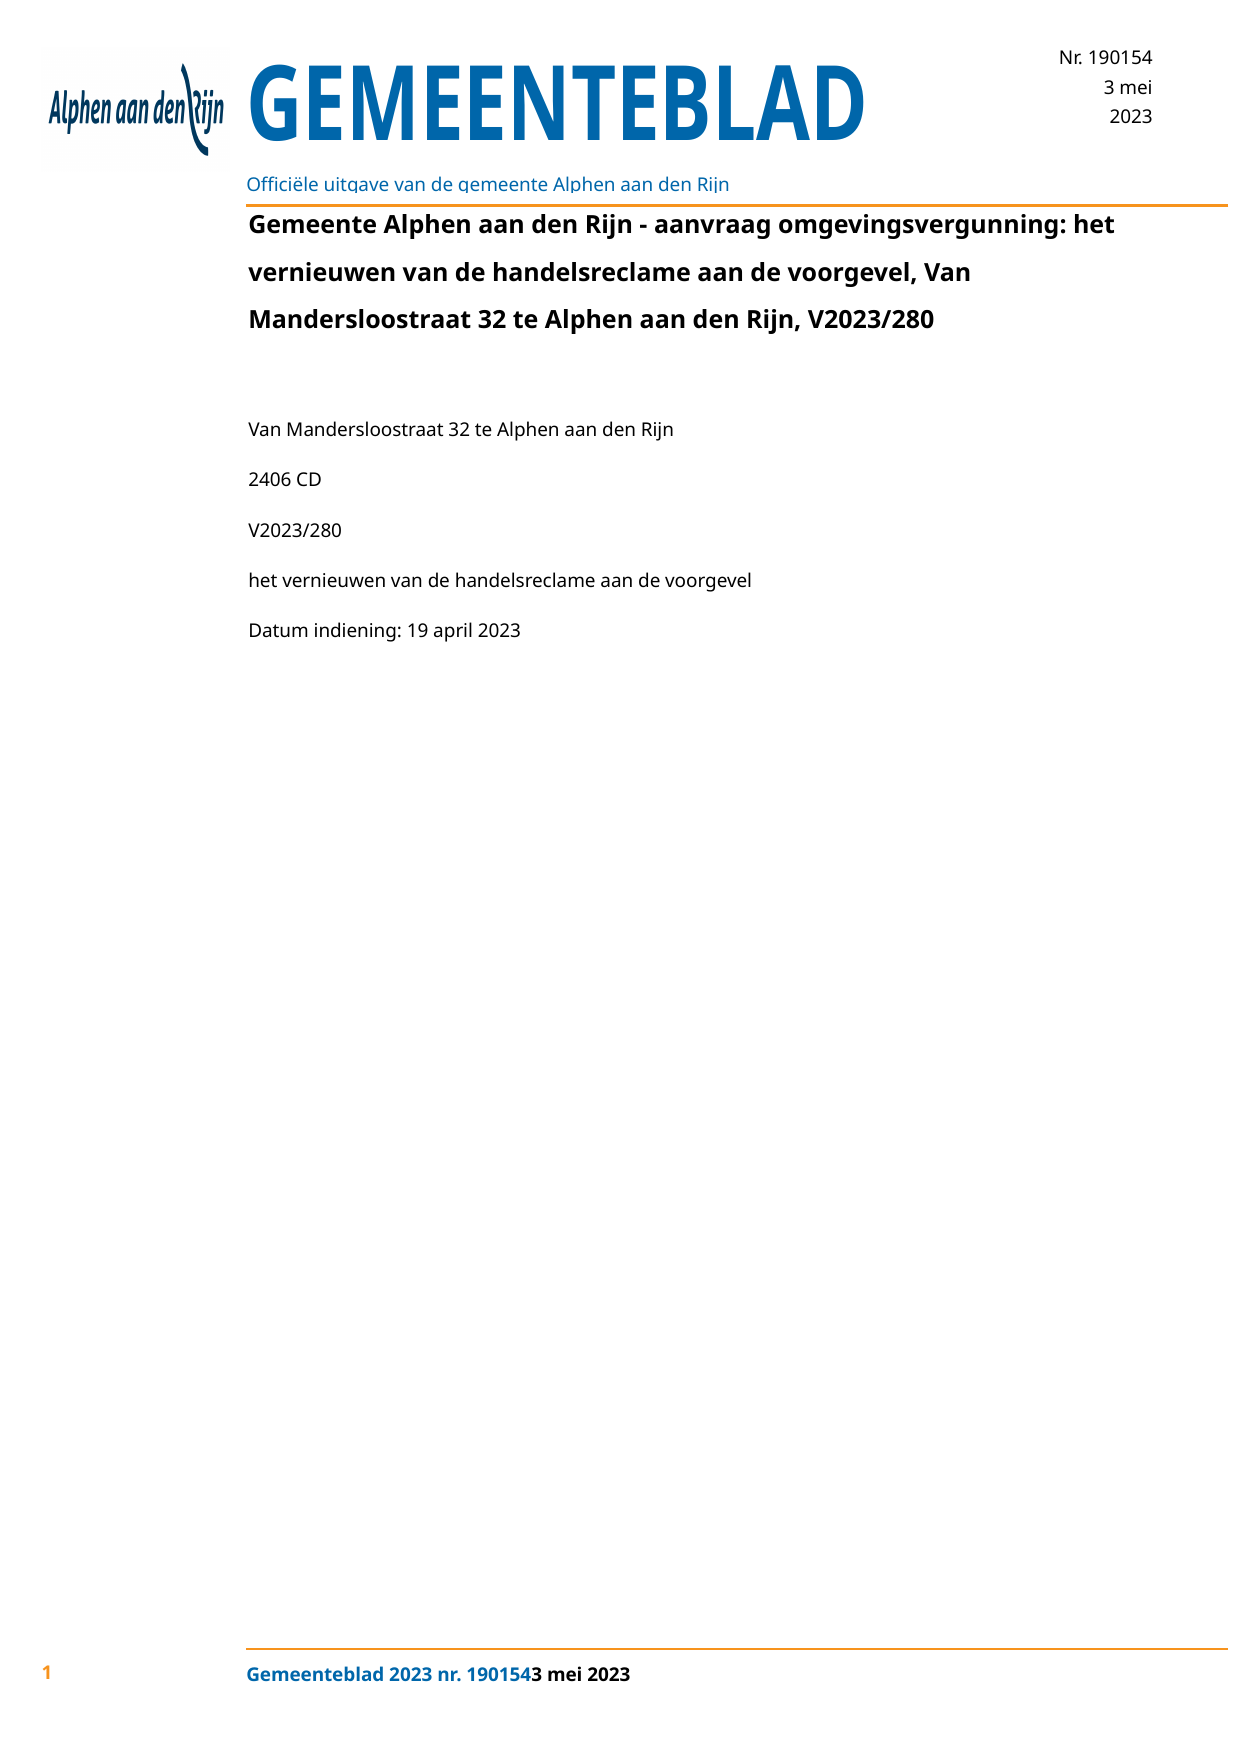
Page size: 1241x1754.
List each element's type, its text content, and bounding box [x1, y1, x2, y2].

text Datum indiening: 19 april 2023 [248, 618, 1152, 643]
text het vernieuwen van de handelsreclame aan de voorgevel [248, 567, 1152, 593]
text V2023/280 [248, 517, 1152, 542]
picture [41, 47, 231, 172]
text 2406 CD [248, 466, 1152, 492]
text Van Mandersloostraat 32 te Alphen aan den Rijn [248, 416, 1152, 442]
text Gemeente Alphen aan den Rijn - aanvraag omgevingsvergunning: het vernieuwen van de handelsreclame aan de voorgevel, Van Mandersloostraat 32 te Alphen aan den Rijn, V2023/280 [248, 207, 1152, 336]
